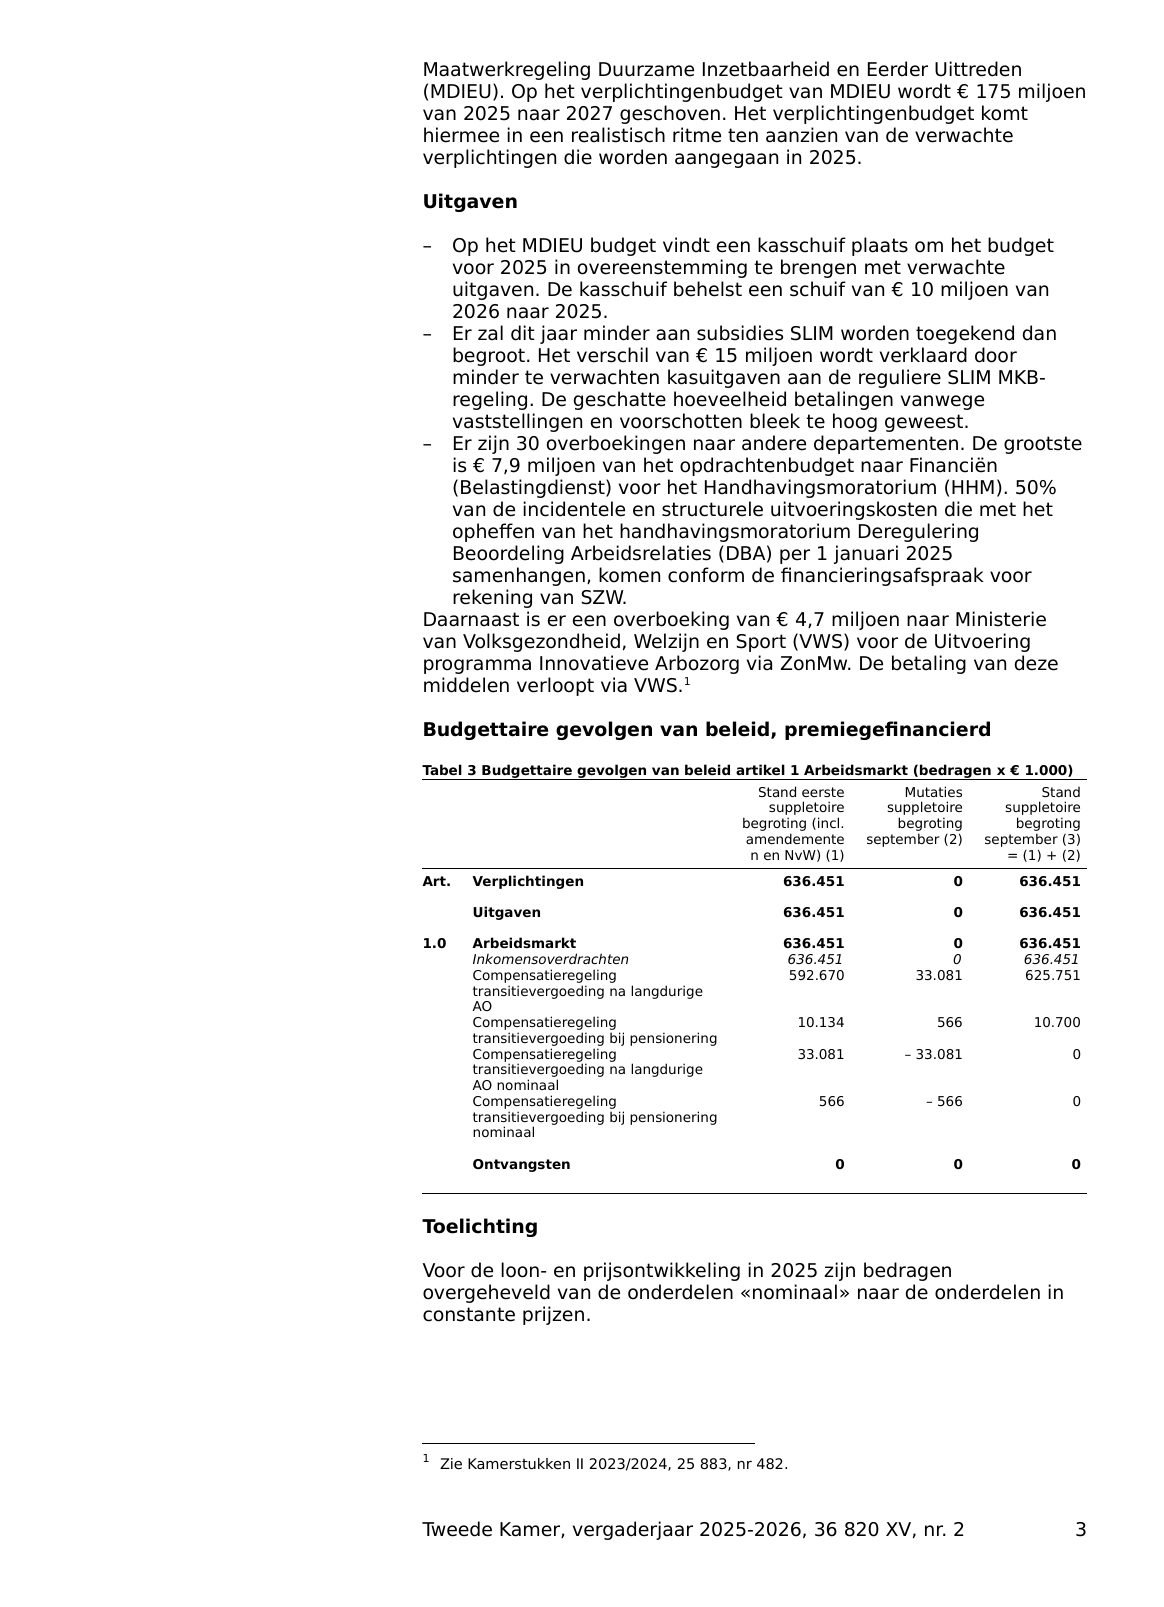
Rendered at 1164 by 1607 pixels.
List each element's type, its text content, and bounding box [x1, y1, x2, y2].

text – Er zijn 30 overboekingen naar andere departementen. De grootste is € 7,9 miljoen van het opdrachtenbudget naar Financiën (Belastingdienst) voor het Handhavingsmoratorium (HHM). 50% van de incidentele en structurele uitvoeringskosten die met het opheffen van het handhavingsmoratorium Deregulering Beoordeling Arbeidsrelaties (DBA) per 1 januari 2025 samenhangen, komen conform de financieringsafspraak voor rekening van SZW. [422, 433, 1087, 609]
table_cell [467, 1141, 732, 1157]
table_cell [422, 968, 467, 1015]
table_cell 0 [969, 1094, 1087, 1141]
subtitle Toelichting [422, 1216, 1087, 1238]
table_cell 636.451 [969, 869, 1087, 889]
table_cell Compensatieregeling transitievergoeding na langdurige AO nominaal [467, 1046, 732, 1094]
table_cell [422, 905, 467, 921]
table_cell [969, 889, 1087, 905]
table_cell [422, 921, 467, 936]
table_cell [467, 889, 732, 905]
table_cell [850, 889, 968, 905]
table_cell 0 [850, 1157, 968, 1172]
table_cell Ontvangsten [467, 1157, 732, 1172]
table_cell [422, 1015, 467, 1046]
table_cell 625.751 [969, 968, 1087, 1015]
table_cell 10.134 [732, 1015, 850, 1046]
table_cell 636.451 [732, 905, 850, 921]
table_cell 0 [850, 952, 968, 968]
table_cell [969, 1141, 1087, 1157]
table_cell 636.451 [732, 936, 850, 952]
table_cell Uitgaven [467, 905, 732, 921]
table_cell [422, 889, 467, 905]
table_cell 566 [850, 1015, 968, 1046]
table_cell Verplichtingen [467, 869, 732, 889]
table_cell Inkomensoverdrachten [467, 952, 732, 968]
table_cell [422, 1094, 467, 1141]
table_cell [422, 1157, 467, 1172]
table_cell 33.081 [732, 1046, 850, 1094]
text Zie Kamerstukken II 2023/2024, 25 883, nr 482. [422, 1452, 1087, 1474]
table_cell [850, 1172, 968, 1193]
table_cell 636.451 [969, 952, 1087, 968]
table_cell 0 [850, 936, 968, 952]
table_cell [422, 1172, 467, 1193]
table_cell 33.081 [850, 968, 968, 1015]
text – Er zal dit jaar minder aan subsidies SLIM worden toegekend dan begroot. Het verschil van € 15 miljoen wordt verklaard door minder te verwachten kasuitgaven aan de reguliere SLIM MKB-regeling. De geschatte hoeveelheid betalingen vanwege vaststellingen en voorschotten bleek te hoog geweest. [422, 323, 1087, 433]
table_cell 592.670 [732, 968, 850, 1015]
table_cell [422, 952, 467, 968]
table_cell 0 [732, 1157, 850, 1172]
text – Op het MDIEU budget vindt een kasschuif plaats om het budget voor 2025 in overeenstemming te brengen met verwachte uitgaven. De kasschuif behelst een schuif van € 10 miljoen van 2026 naar 2025. [422, 235, 1087, 323]
table_cell Compensatieregeling transitievergoeding bij pensionering [467, 1015, 732, 1046]
table_cell [422, 1046, 467, 1094]
table_cell [850, 1141, 968, 1157]
table_cell [732, 1172, 850, 1193]
table_cell [732, 889, 850, 905]
table_header Tabel 3 Budgettaire gevolgen van beleid artikel 1 Arbeidsmarkt (bedragen x € 1.000) [422, 763, 1087, 779]
table_cell [467, 1172, 732, 1193]
table_cell [732, 1141, 850, 1157]
table_cell 0 [969, 1157, 1087, 1172]
table_cell 1.0 [422, 936, 467, 952]
table_cell Stand eerste suppletoire begroting (incl. amendementen en NvW) (1) [732, 780, 850, 868]
table_cell Compensatieregeling transitievergoeding bij pensionering nominaal [467, 1094, 732, 1141]
table_cell 636.451 [969, 905, 1087, 921]
table_cell 0 [969, 1046, 1087, 1094]
subtitle Uitgaven [422, 191, 1087, 213]
text Daarnaast is er een overboeking van € 4,7 miljoen naar Ministerie van Volksgezondheid, Welzijn en Sport (VWS) voor de Uitvoering programma Innovatieve Arbozorg via ZonMw. De betaling van deze middelen verloopt via VWS. [422, 609, 1087, 697]
table_cell Mutaties suppletoire begroting september (2) [850, 780, 968, 868]
table_cell [467, 780, 732, 868]
table_cell – 566 [850, 1094, 968, 1141]
table_cell 566 [732, 1094, 850, 1141]
table_cell – 33.081 [850, 1046, 968, 1094]
text Voor de loon- en prijsontwikkeling in 2025 zijn bedragen overgeheveld van de onderdelen «nominaal» naar de onderdelen in constante prijzen. [422, 1260, 1087, 1326]
table_cell 0 [850, 905, 968, 921]
table_cell 10.700 [969, 1015, 1087, 1046]
table_cell 636.451 [969, 936, 1087, 952]
table_cell 636.451 [732, 869, 850, 889]
table_cell 636.451 [732, 952, 850, 968]
table_cell [969, 1172, 1087, 1193]
table_cell [422, 780, 467, 868]
table_cell Stand suppletoire begroting september (3) = (1) + (2) [969, 780, 1087, 868]
table_cell [422, 1141, 467, 1157]
subtitle Budgettaire gevolgen van beleid, premiegefinancierd [422, 719, 1087, 741]
table_cell [969, 921, 1087, 936]
table_cell Compensatieregeling transitievergoeding na langdurige AO [467, 968, 732, 1015]
table_cell Arbeidsmarkt [467, 936, 732, 952]
table_cell [850, 921, 968, 936]
text Maatwerkregeling Duurzame Inzetbaarheid en Eerder Uittreden (MDIEU). Op het verplichtingenbudget van MDIEU wordt € 175 miljoen van 2025 naar 2027 geschoven. Het verplichtingenbudget komt hiermee in een realistisch ritme ten aanzien van de verwachte verplichtingen die worden aangegaan in 2025. [422, 59, 1087, 169]
table_cell [467, 921, 732, 936]
table_cell [732, 921, 850, 936]
table_cell Art. [422, 869, 467, 889]
table_cell 0 [850, 869, 968, 889]
